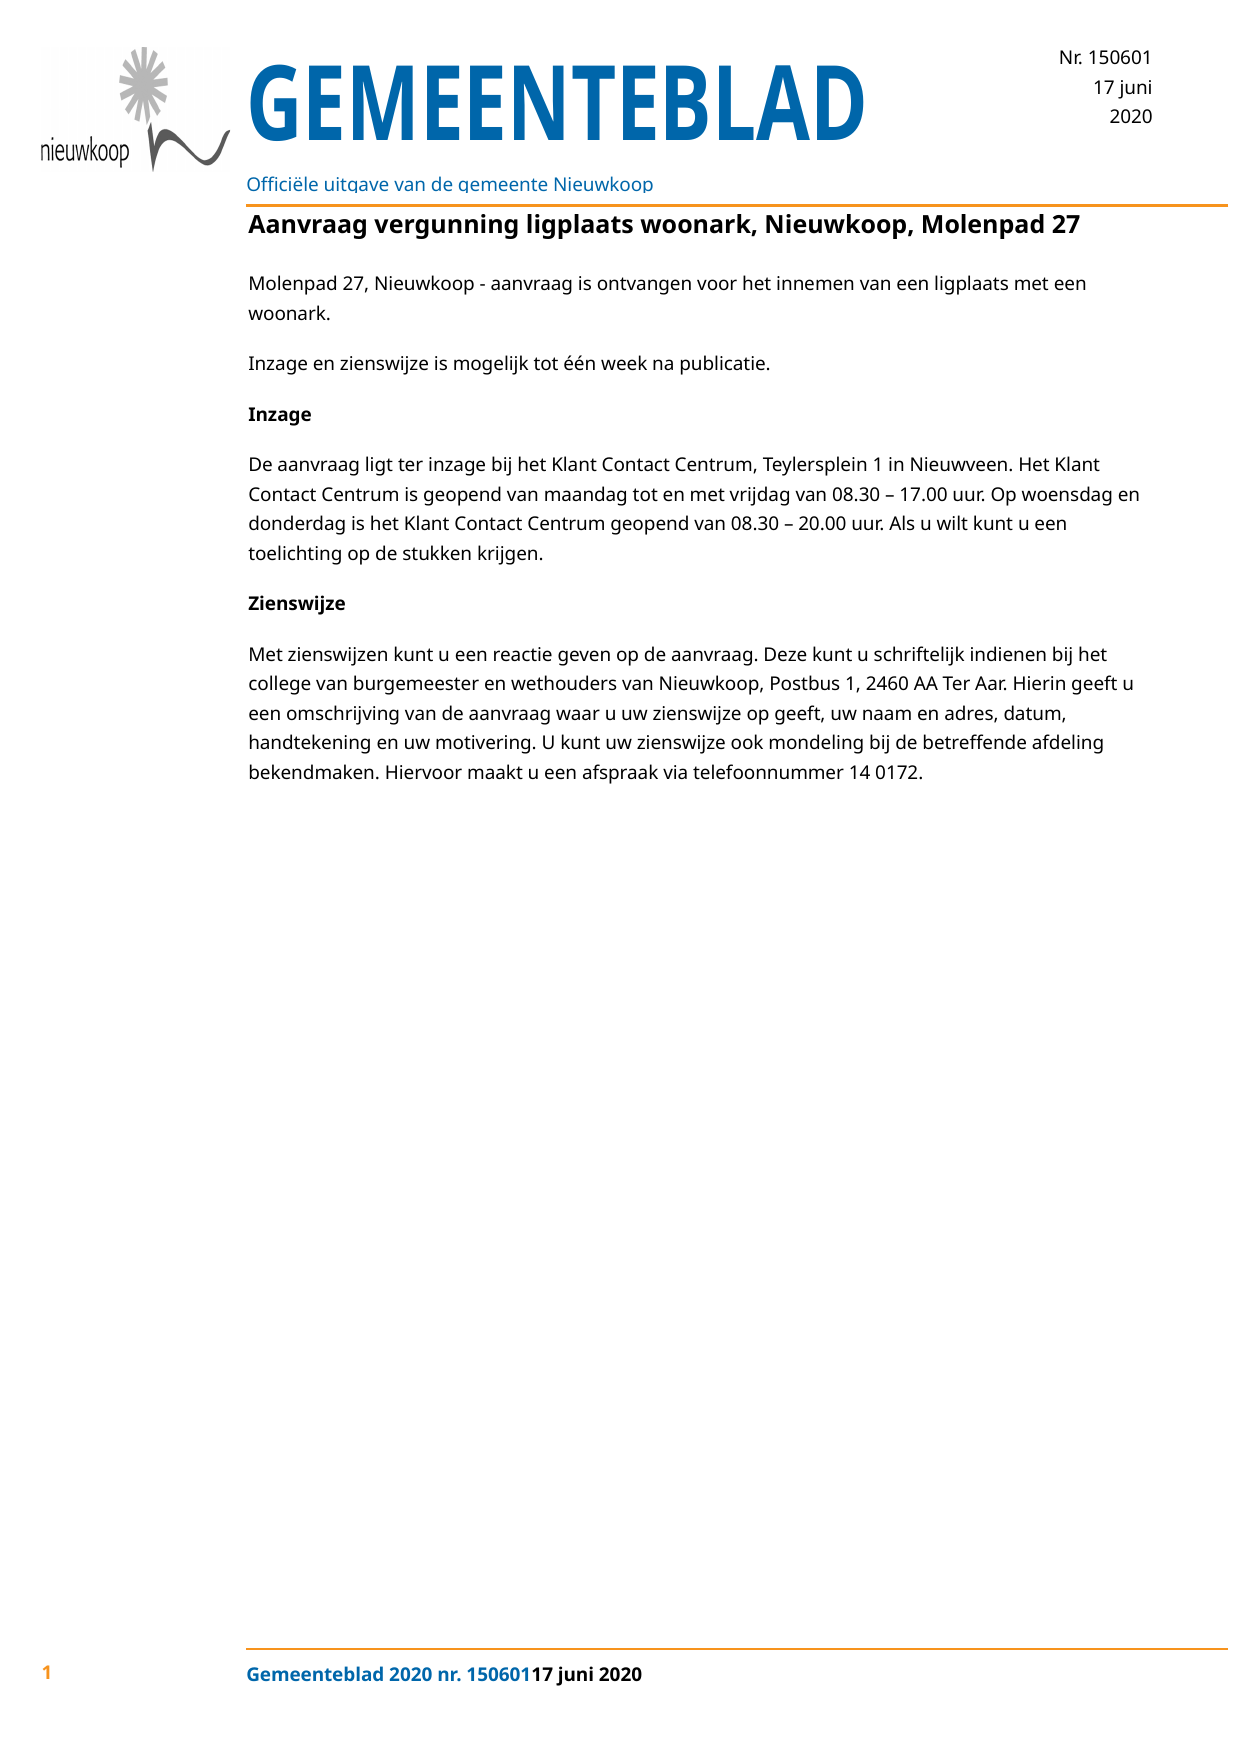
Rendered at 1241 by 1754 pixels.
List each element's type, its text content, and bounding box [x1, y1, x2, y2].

text Aanvraag vergunning ligplaats woonark, Nieuwkoop, Molenpad 27 [248, 207, 1152, 241]
text Molenpad 27, Nieuwkoop - aanvraag is ontvangen voor het innemen van een ligplaats met een woonark. [248, 270, 1152, 326]
text Inzage en zienswijze is mogelijk tot één week na publicatie. [248, 350, 1152, 376]
picture [41, 47, 231, 172]
text Met zienswijzen kunt u een reactie geven op de aanvraag. Deze kunt u schriftelijk indienen bij het college van burgemeester en wethouders van Nieuwkoop, Postbus 1, 2460 AA Ter Aar. Hierin geeft u een omschrijving van de aanvraag waar u uw zienswijze op geeft, uw naam en adres, datum, handtekening en uw motivering. U kunt uw zienswijze ook mondeling bij de betreffende afdeling bekendmaken. Hiervoor maakt u een afspraak via telefoonnummer 14 0172. [248, 641, 1152, 785]
text De aanvraag ligt ter inzage bij het Klant Contact Centrum, Teylersplein 1 in Nieuwveen. Het Klant Contact Centrum is geopend van maandag tot en met vrijdag van 08.30 – 17.00 uur. Op woensdag en donderdag is het Klant Contact Centrum geopend van 08.30 – 20.00 uur. Als u wilt kunt u een toelichting op de stukken krijgen. [248, 451, 1152, 566]
text Zienswijze [248, 590, 1152, 616]
text Inzage [248, 401, 1152, 426]
